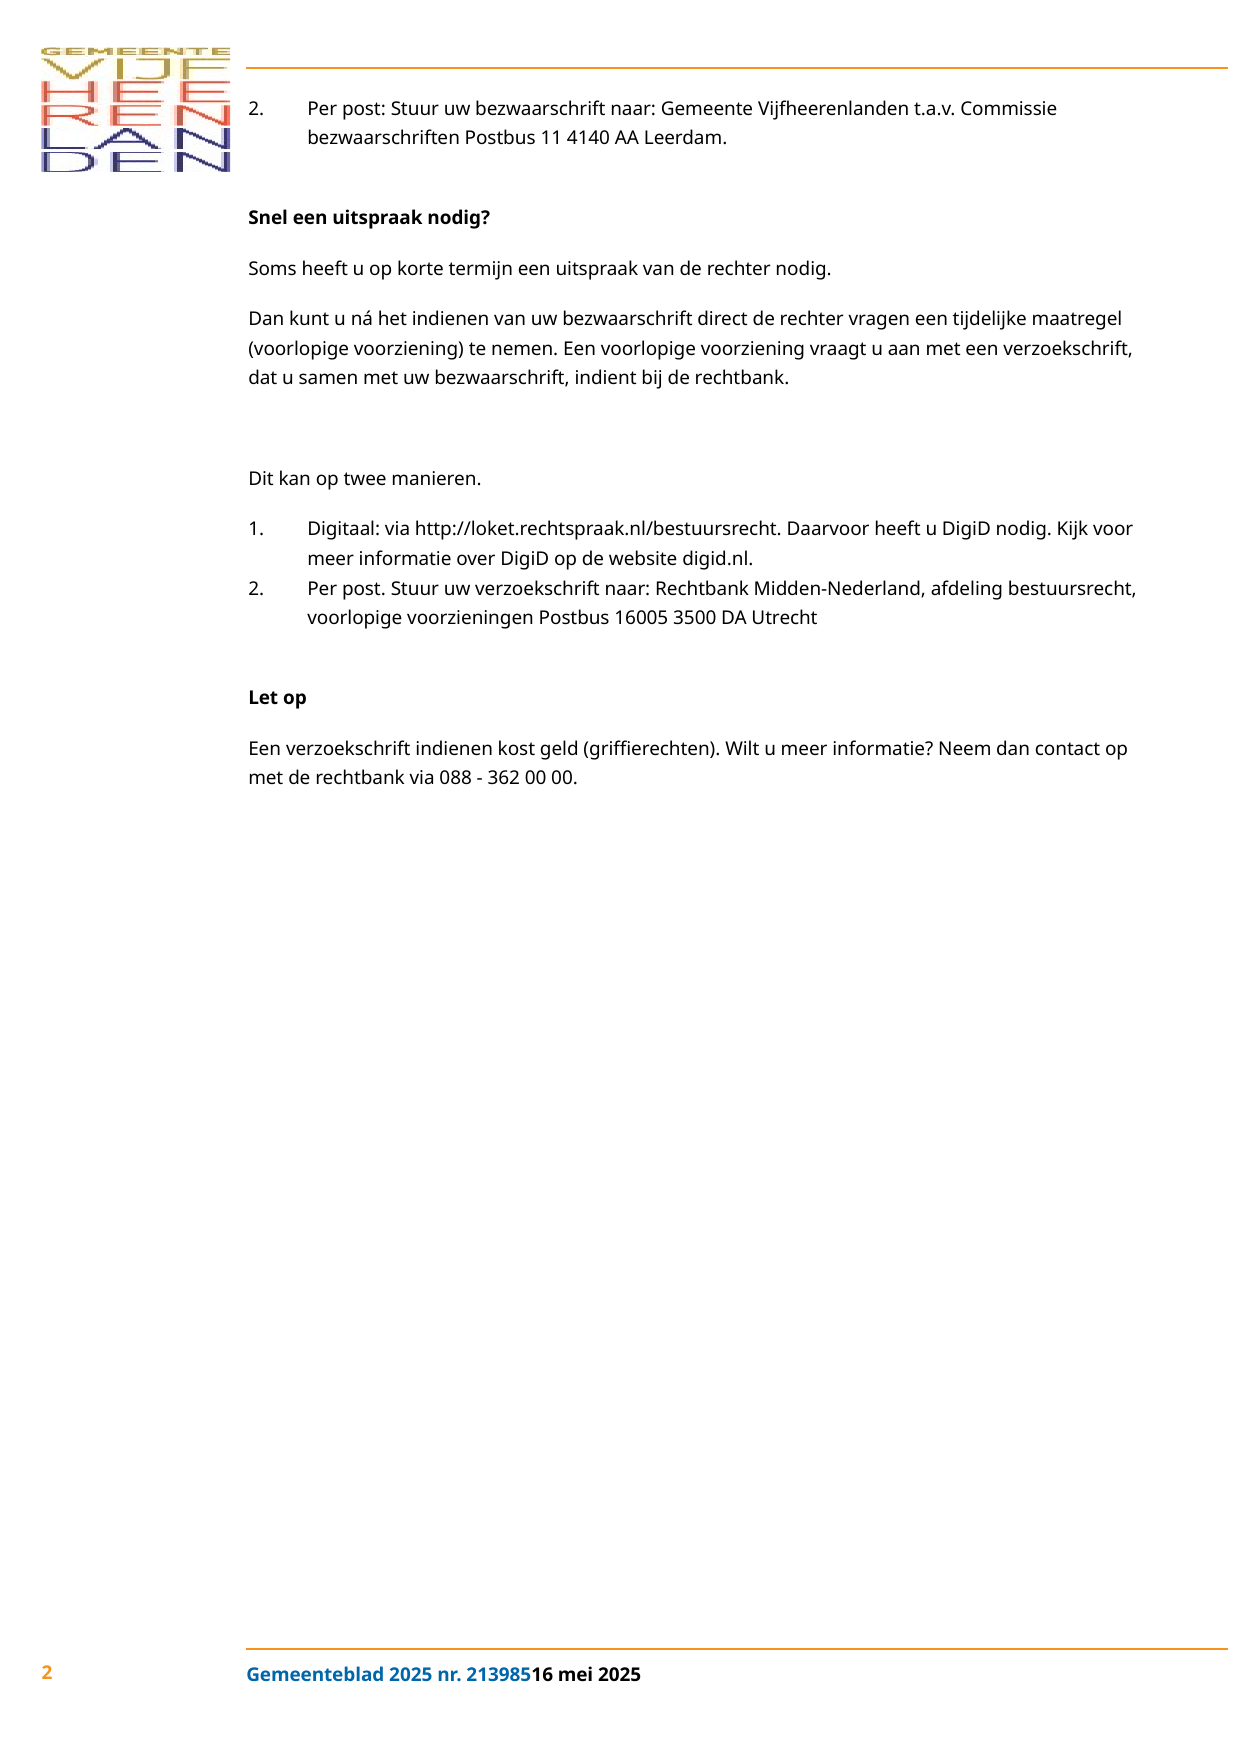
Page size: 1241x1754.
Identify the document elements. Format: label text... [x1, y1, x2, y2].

picture [41, 47, 231, 172]
list Per post: Stuur uw bezwaarschrift naar: Gemeente Vijfheerenlanden t.a.v. Commissie bezwaarschriften Postbus 11 4140 AA Leerdam. [248, 95, 1152, 150]
list Digitaal: via http://loket.rechtspraak.nl/bestuursrecht. Daarvoor heeft u DigiD nodig. Kijk voor meer informatie over DigiD op de website digid.nl. [248, 516, 1152, 571]
text Snel een uitspraak nodig? [248, 204, 1152, 230]
text Dan kunt u ná het indienen van uw bezwaarschrift direct de rechter vragen een tijdelijke maatregel (voorlopige voorziening) te nemen. Een voorlopige voorziening vraagt u aan met een verzoekschrift, dat u samen met uw bezwaarschrift, indient bij de rechtbank. [248, 305, 1152, 390]
text Let op [248, 684, 1152, 710]
text Een verzoekschrift indienen kost geld (griffierechten). Wilt u meer informatie? Neem dan contact op met de rechtbank via 088 - 362 00 00. [248, 735, 1152, 790]
list Per post. Stuur uw verzoekschrift naar: Rechtbank Midden-Nederland, afdeling bestuursrecht, voorlopige voorzieningen Postbus 16005 3500 DA Utrecht [248, 575, 1152, 630]
text Dit kan op twee manieren. [248, 465, 1152, 491]
text Soms heeft u op korte termijn een uitspraak van de rechter nodig. [248, 255, 1152, 281]
